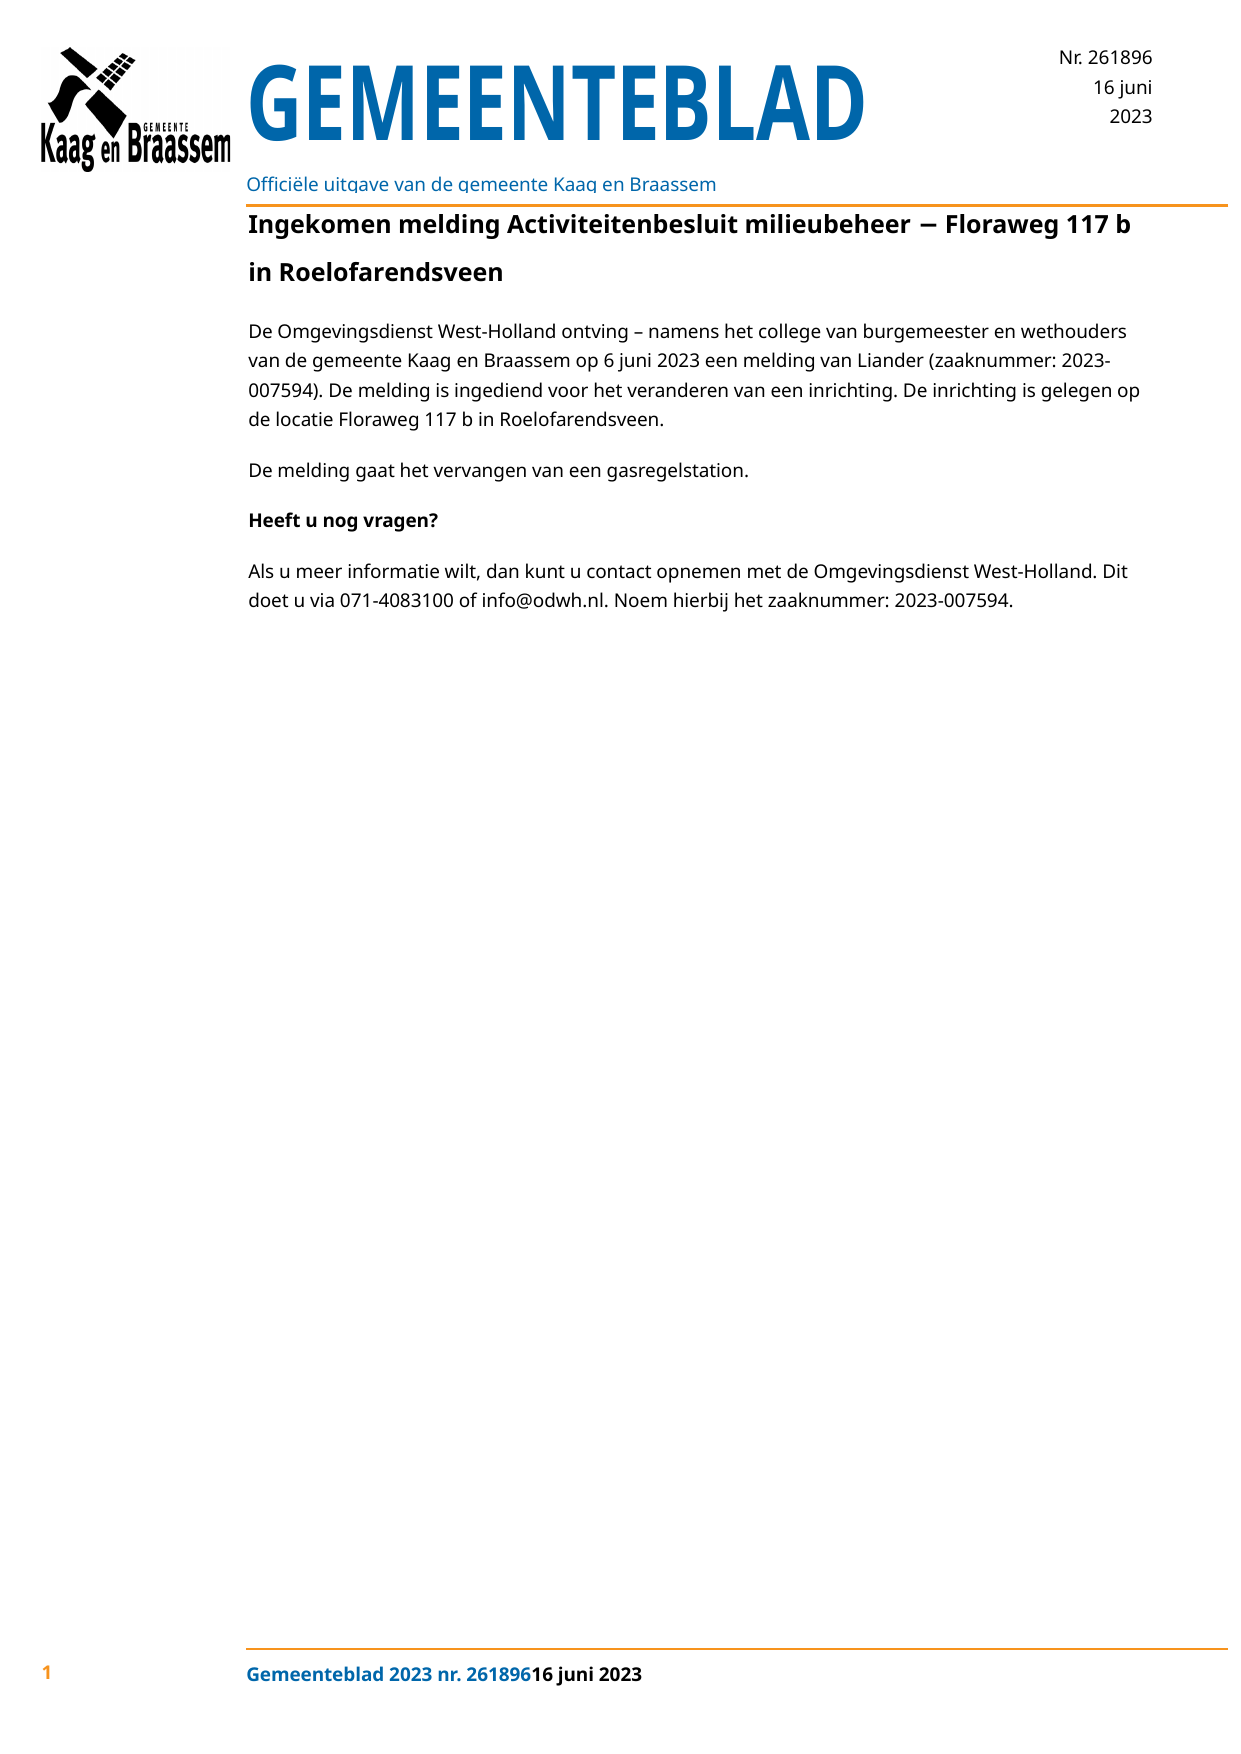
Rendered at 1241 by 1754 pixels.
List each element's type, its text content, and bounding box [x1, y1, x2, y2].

picture [41, 47, 231, 172]
text Als u meer informatie wilt, dan kunt u contact opnemen met de Omgevingsdienst West-Holland. Dit doet u via 071‑4083100 of info@odwh.nl. Noem hierbij het zaaknummer: 2023-007594. [248, 558, 1152, 613]
text Ingekomen melding Activiteitenbesluit milieubeheer − Floraweg 117 b in Roelofarendsveen [248, 207, 1152, 288]
text De Omgevingsdienst West-Holland ontving – namens het college van burgemeester en wethouders van de gemeente Kaag en Braassem op 6 juni 2023 een melding van Liander (zaaknummer: 2023-007594). De melding is ingediend voor het veranderen van een inrichting. De inrichting is gelegen op de locatie Floraweg 117 b in Roelofarendsveen. [248, 318, 1152, 432]
text De melding gaat het vervangen van een gasregelstation. [248, 457, 1152, 483]
text Heeft u nog vragen? [248, 507, 1152, 533]
